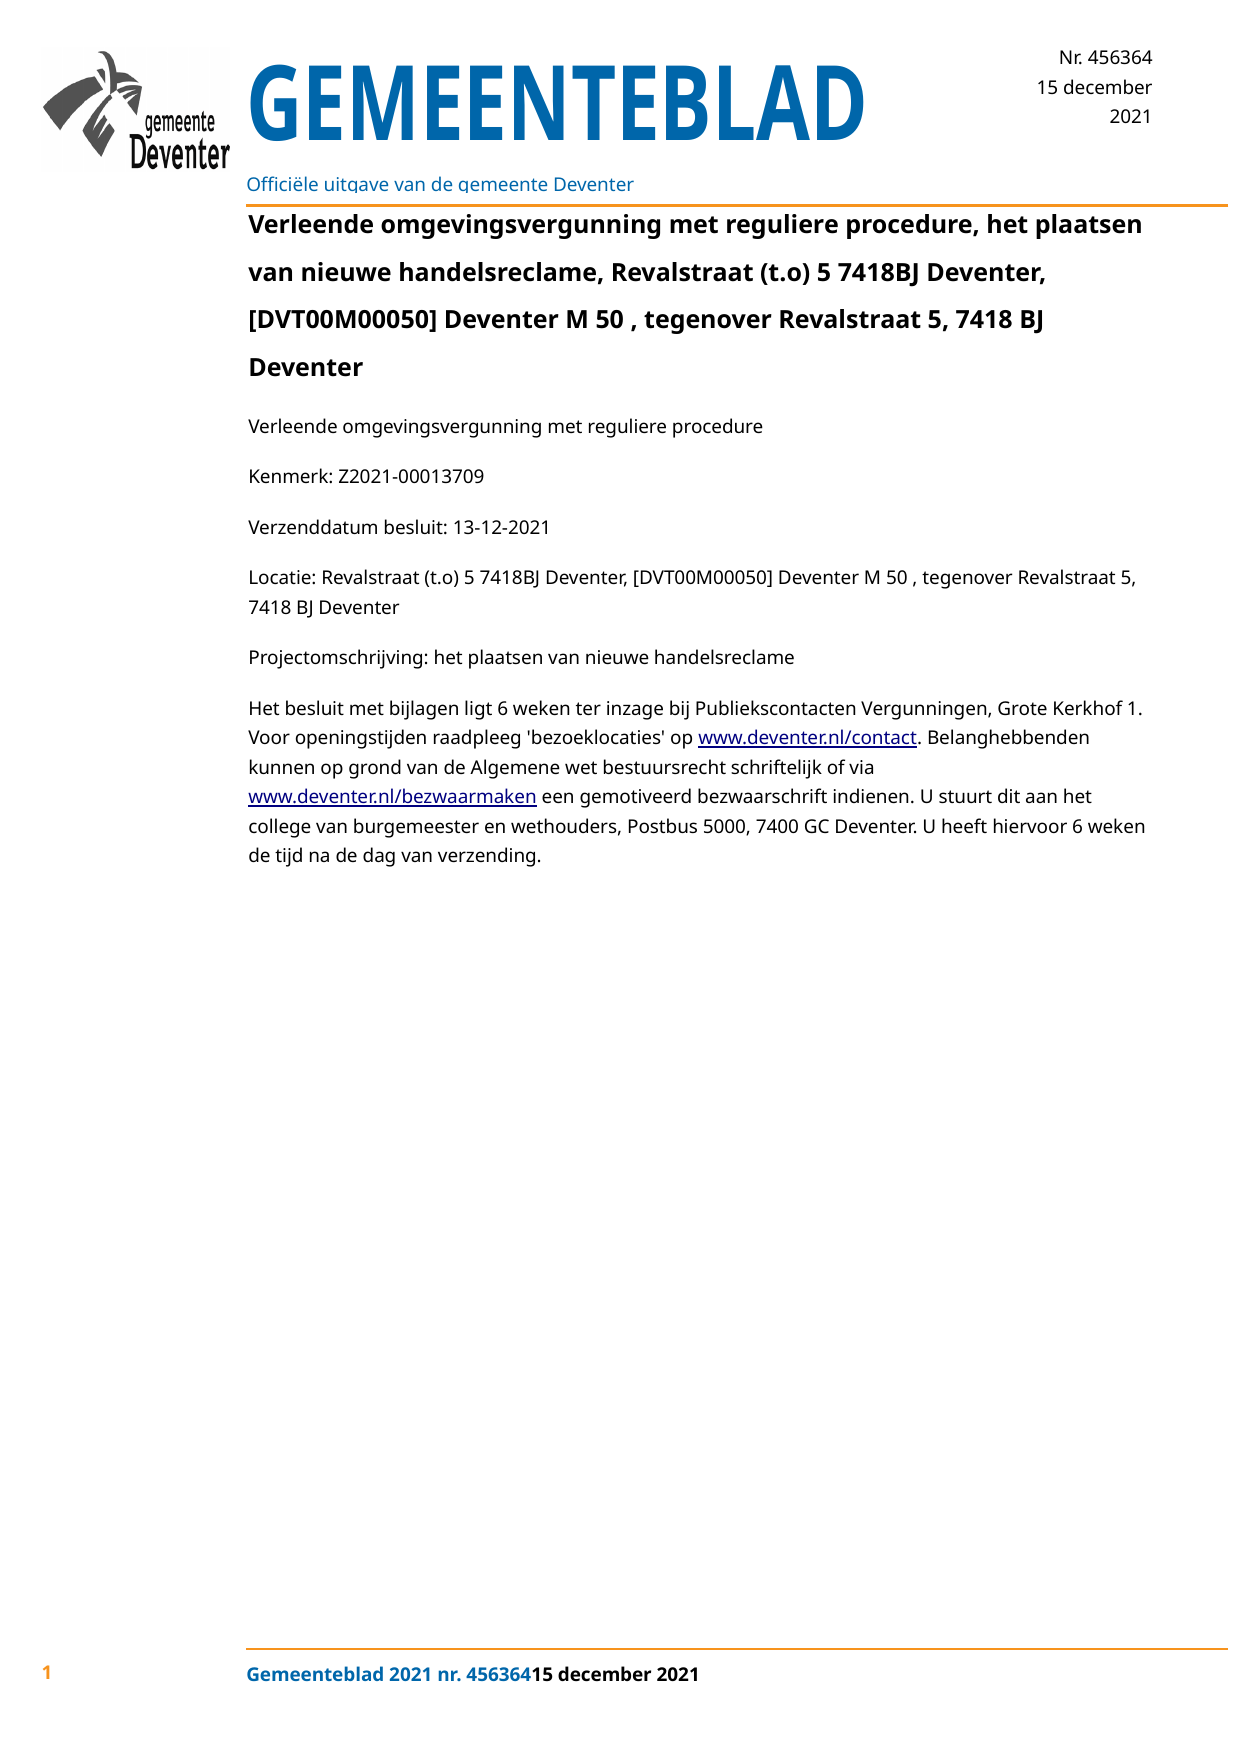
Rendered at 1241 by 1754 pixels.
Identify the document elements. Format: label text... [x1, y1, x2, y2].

text Verleende omgevingsvergunning met reguliere procedure, het plaatsen van nieuwe handelsreclame, Revalstraat (t.o) 5 7418BJ Deventer, [DVT00M00050] Deventer M 50 , tegenover Revalstraat 5, 7418 BJ Deventer [248, 207, 1152, 384]
text Projectomschrijving: het plaatsen van nieuwe handelsreclame [248, 644, 1152, 670]
text Verzenddatum besluit: 13-12-2021 [248, 514, 1152, 540]
text Het besluit met bijlagen ligt 6 weken ter inzage bij Publiekscontacten Vergunningen, Grote Kerkhof 1. Voor openingstijden raadpleeg 'bezoeklocaties' op www.deventer.nl/contact. Belanghebbenden kunnen op grond van de Algemene wet bestuursrecht schriftelijk of via www.deventer.nl/bezwaarmaken een gemotiveerd bezwaarschrift indienen. U stuurt dit aan het college van burgemeester en wethouders, Postbus 5000, 7400 GC Deventer. U heeft hiervoor 6 weken de tijd na de dag van verzending. [248, 695, 1152, 868]
text Kenmerk: Z2021-00013709 [248, 463, 1152, 489]
text Locatie: Revalstraat (t.o) 5 7418BJ Deventer, [DVT00M00050] Deventer M 50 , tegenover Revalstraat 5, 7418 BJ Deventer [248, 564, 1152, 620]
text Verleende omgevingsvergunning met reguliere procedure [248, 413, 1152, 439]
picture [41, 47, 231, 172]
